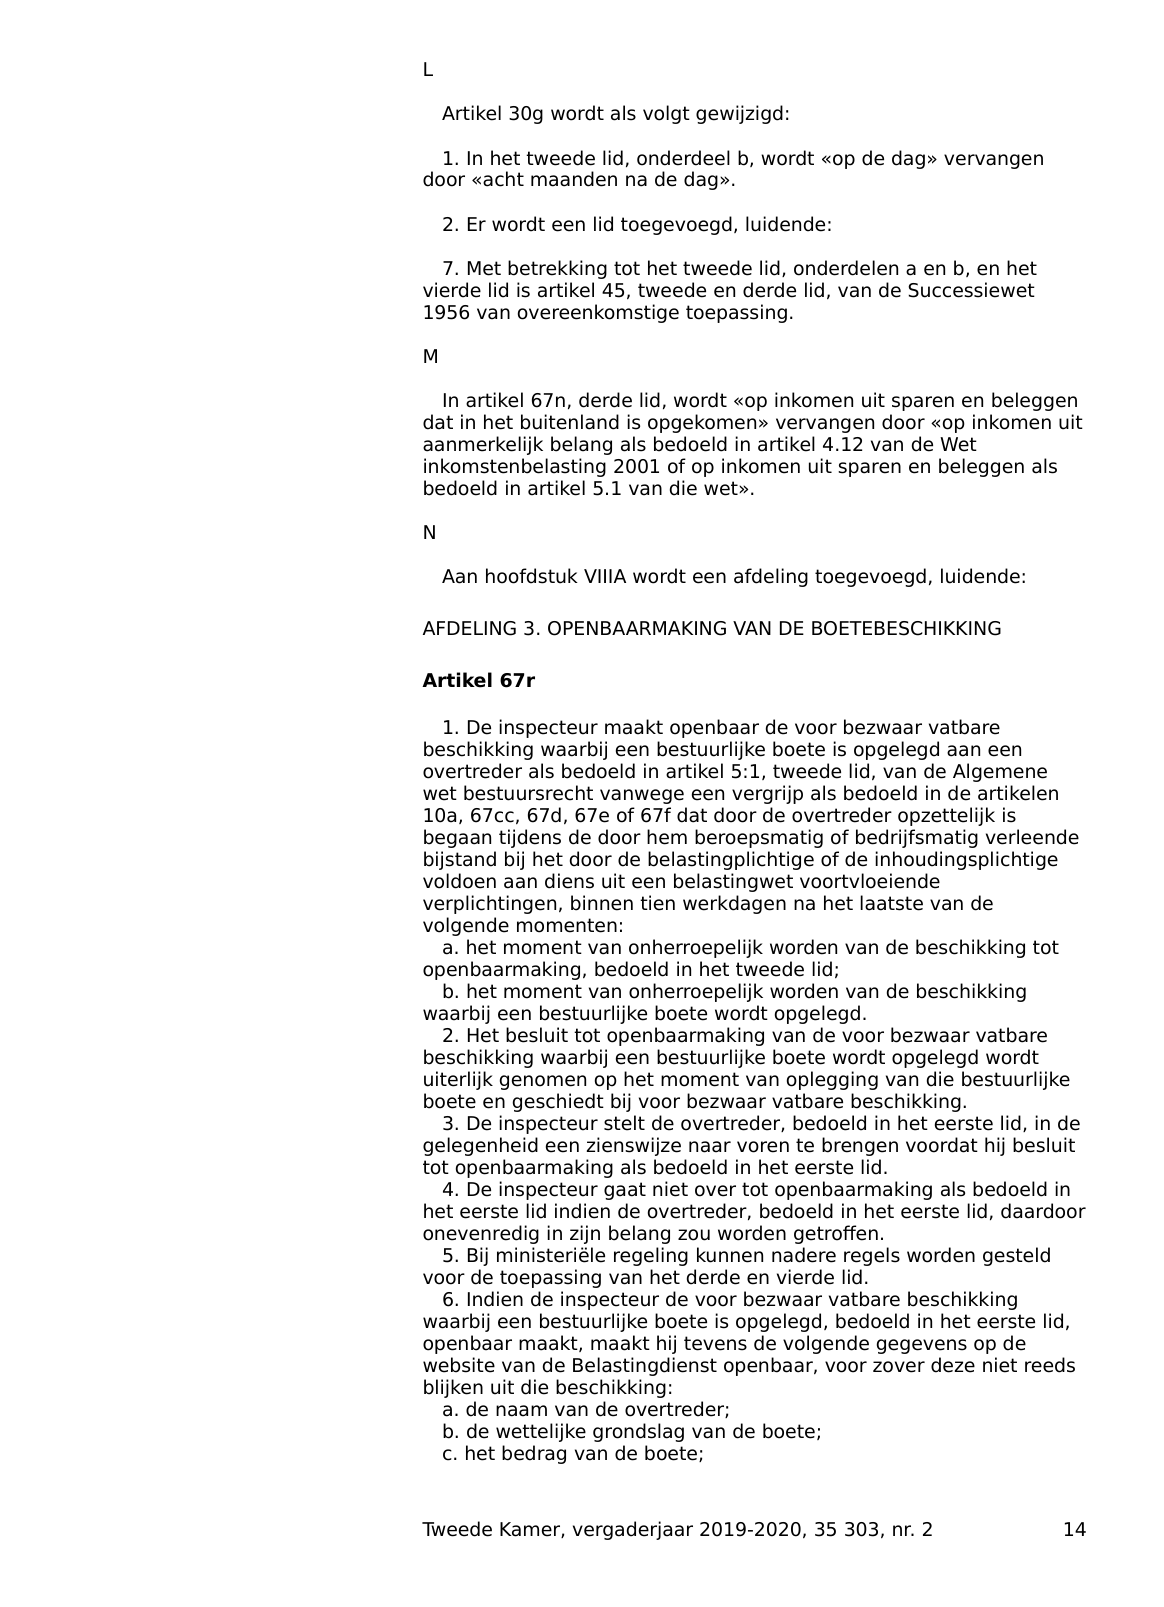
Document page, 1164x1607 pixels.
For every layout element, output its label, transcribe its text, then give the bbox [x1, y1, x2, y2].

text 1. In het tweede lid, onderdeel b, wordt «op de dag» vervangen door «acht maanden na de dag». [422, 147, 1087, 191]
text 2. Er wordt een lid toegevoegd, luidende: [422, 213, 1087, 236]
text In artikel 67n, derde lid, wordt «op inkomen uit sparen en beleggen dat in het buitenland is opgekomen» vervangen door «op inkomen uit aanmerkelijk belang als bedoeld in artikel 4.12 van de Wet inkomstenbelasting 2001 of op inkomen uit sparen en beleggen als bedoeld in artikel 5.1 van die wet». [422, 390, 1087, 500]
text 6. Indien de inspecteur de voor bezwaar vatbare beschikking waarbij een bestuurlijke boete is opgelegd, bedoeld in het eerste lid, openbaar maakt, maakt hij tevens de volgende gegevens op de website van de Belastingdienst openbaar, voor zover deze niet reeds blijken uit die beschikking: [422, 1289, 1087, 1398]
text L [422, 59, 1087, 81]
text N [422, 522, 1087, 544]
text b. de wettelijke grondslag van de boete; [422, 1421, 1087, 1442]
text Aan hoofdstuk VIIIA wordt een afdeling toegevoegd, luidende: [422, 566, 1087, 588]
text b. het moment van onherroepelijk worden van de beschikking waarbij een bestuurlijke boete wordt opgelegd. [422, 981, 1087, 1025]
text 7. Met betrekking tot het tweede lid, onderdelen a en b, en het vierde lid is artikel 45, tweede en derde lid, van de Successiewet 1956 van overeenkomstige toepassing. [422, 258, 1087, 324]
text a. het moment van onherroepelijk worden van de beschikking tot openbaarmaking, bedoeld in het tweede lid; [422, 937, 1087, 981]
text 5. Bij ministeriële regeling kunnen nadere regels worden gesteld voor de toepassing van het derde en vierde lid. [422, 1245, 1087, 1289]
text 1. De inspecteur maakt openbaar de voor bezwaar vatbare beschikking waarbij een bestuurlijke boete is opgelegd aan een overtreder als bedoeld in artikel 5:1, tweede lid, van de Algemene wet bestuursrecht vanwege een vergrijp als bedoeld in de artikelen 10a, 67cc, 67d, 67e of 67f dat door de overtreder opzettelijk is begaan tijdens de door hem beroepsmatig of bedrijfsmatig verleende bijstand bij het door de belastingplichtige of de inhoudingsplichtige voldoen aan diens uit een belastingwet voortvloeiende verplichtingen, binnen tien werkdagen na het laatste van de volgende momenten: [422, 717, 1087, 937]
text M [422, 346, 1087, 368]
text 4. De inspecteur gaat niet over tot openbaarmaking als bedoeld in het eerste lid indien de overtreder, bedoeld in het eerste lid, daardoor onevenredig in zijn belang zou worden getroffen. [422, 1179, 1087, 1245]
text 3. De inspecteur stelt de overtreder, bedoeld in het eerste lid, in de gelegenheid een zienswijze naar voren te brengen voordat hij besluit tot openbaarmaking als bedoeld in het eerste lid. [422, 1113, 1087, 1179]
text 2. Het besluit tot openbaarmaking van de voor bezwaar vatbare beschikking waarbij een bestuurlijke boete wordt opgelegd wordt uiterlijk genomen op het moment van oplegging van die bestuurlijke boete en geschiedt bij voor bezwaar vatbare beschikking. [422, 1025, 1087, 1113]
subtitle Artikel 67r [422, 670, 1087, 692]
subtitle AFDELING 3. OPENBAARMAKING VAN DE BOETEBESCHIKKING [422, 618, 1087, 640]
text Artikel 30g wordt als volgt gewijzigd: [422, 103, 1087, 125]
text c. het bedrag van de boete; [422, 1442, 1087, 1464]
text a. de naam van de overtreder; [422, 1398, 1087, 1421]
